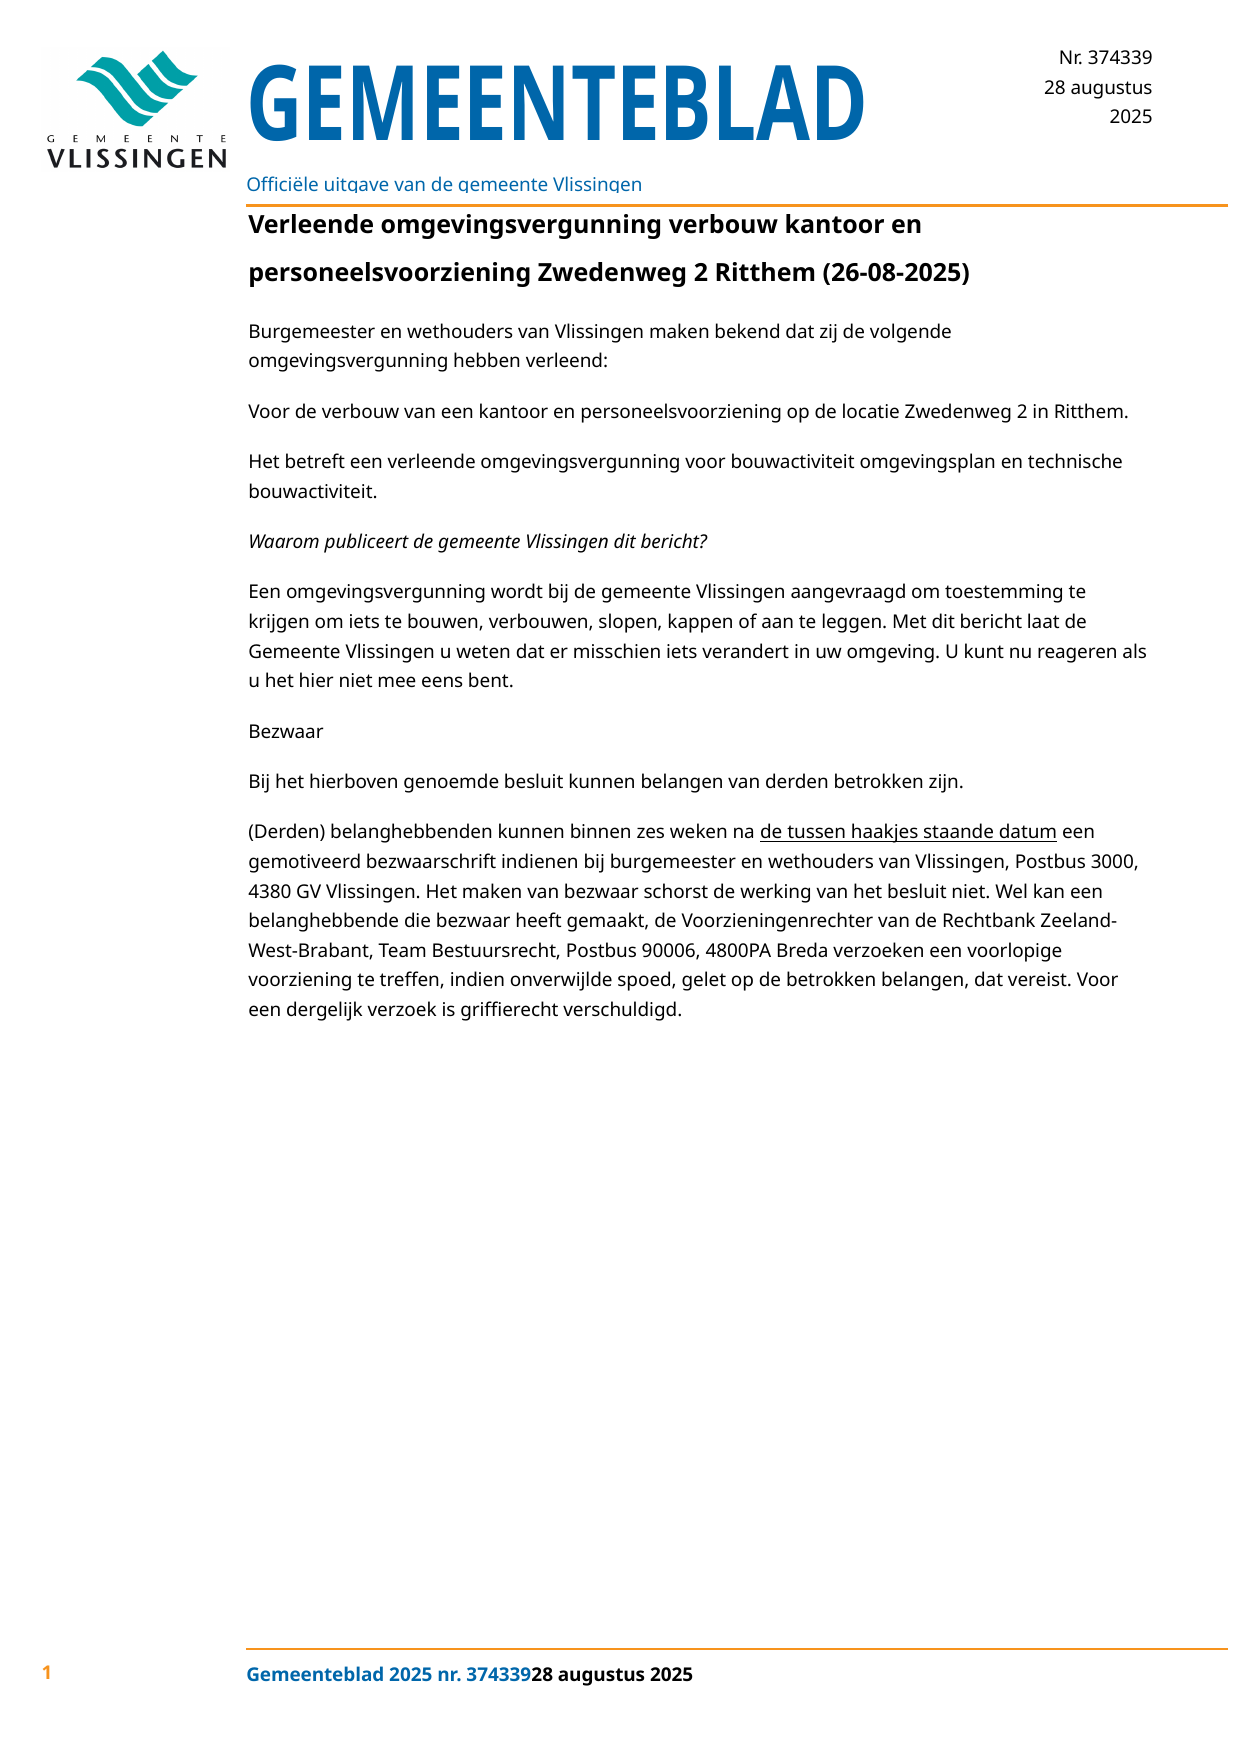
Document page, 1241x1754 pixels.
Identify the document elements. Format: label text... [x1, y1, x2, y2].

text Een omgevingsvergunning wordt bij de gemeente Vlissingen aangevraagd om toestemming te krijgen om iets te bouwen, verbouwen, slopen, kappen of aan te leggen. Met dit bericht laat de Gemeente Vlissingen u weten dat er misschien iets verandert in uw omgeving. U kunt nu reageren als u het hier niet mee eens bent. [248, 579, 1152, 693]
text Burgemeester en wethouders van Vlissingen maken bekend dat zij de volgende omgevingsvergunning hebben verleend: [248, 318, 1152, 373]
text Bezwaar [248, 718, 1152, 744]
picture [41, 47, 231, 172]
text Bij het hierboven genoemde besluit kunnen belangen van derden betrokken zijn. [248, 768, 1152, 794]
text Het betreft een verleende omgevingsvergunning voor bouwactiviteit omgevingsplan en technische bouwactiviteit. [248, 448, 1152, 504]
text Voor de verbouw van een kantoor en personeelsvoorziening op de locatie Zwedenweg 2 in Ritthem. [248, 398, 1152, 424]
text Verleende omgevingsvergunning verbouw kantoor en personeelsvoorziening Zwedenweg 2 Ritthem (26-08-2025) [248, 207, 1152, 288]
text Waarom publiceert de gemeente Vlissingen dit bericht? [248, 528, 1152, 554]
text (Derden) belanghebbenden kunnen binnen zes weken na de tussen haakjes staande datum een gemotiveerd bezwaarschrift indienen bij burgemeester en wethouders van Vlissingen, Postbus 3000, 4380 GV Vlissingen. Het maken van bezwaar schorst de werking van het besluit niet. Wel kan een belanghebbende die bezwaar heeft gemaakt, de Voorzieningenrechter van de Rechtbank Zeeland-West-Brabant, Team Bestuursrecht, Postbus 90006, 4800PA Breda verzoeken een voorlopige voorziening te treffen, indien onverwijlde spoed, gelet op de betrokken belangen, dat vereist. Voor een dergelijk verzoek is griffierecht verschuldigd. [248, 819, 1152, 1022]
